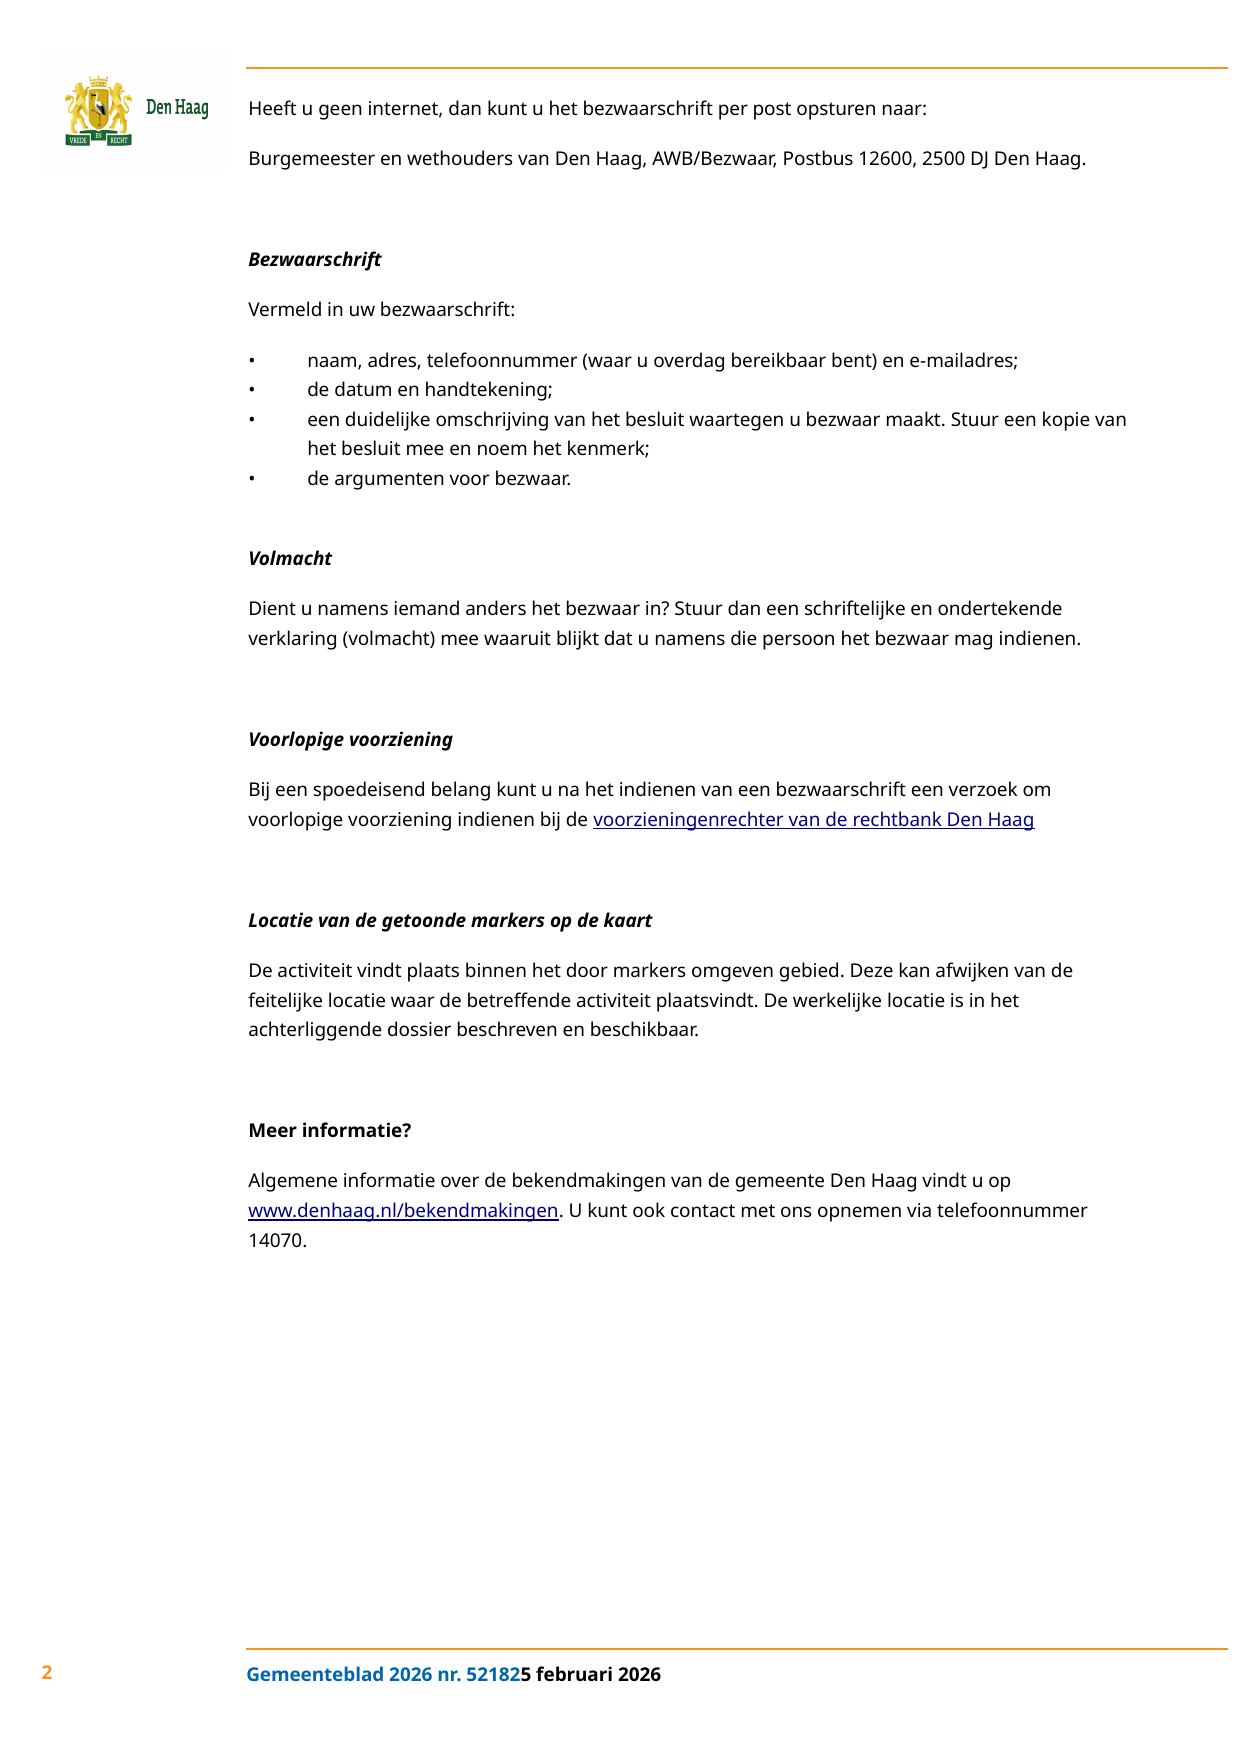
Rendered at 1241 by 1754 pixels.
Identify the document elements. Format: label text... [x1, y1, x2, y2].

text Vermeld in uw bezwaarschrift: [248, 296, 1152, 322]
text Meer informatie? [248, 1117, 1152, 1143]
text Volmacht [248, 545, 1152, 571]
text Bij een spoedeisend belang kunt u na het indienen van een bezwaarschrift een verzoek om voorlopige voorziening indienen bij de voorzieningenrechter van de rechtbank Den Haag [248, 776, 1152, 832]
text Locatie van de getoonde markers op de kaart [248, 907, 1152, 933]
text Dient u namens iemand anders het bezwaar in? Stuur dan een schriftelijke en ondertekende verklaring (volmacht) mee waaruit blijkt dat u namens die persoon het bezwaar mag indienen. [248, 596, 1152, 651]
text Heeft u geen internet, dan kunt u het bezwaarschrift per post opsturen naar: [248, 95, 1152, 121]
list de datum en handtekening; [248, 376, 1152, 402]
text De activiteit vindt plaats binnen het door markers omgeven gebied. Deze kan afwijken van de feitelijke locatie waar de betreffende activiteit plaatsvindt. De werkelijke locatie is in het achterliggende dossier beschreven en beschikbaar. [248, 957, 1152, 1042]
picture [41, 47, 231, 172]
list een duidelijke omschrijving van het besluit waartegen u bezwaar maakt. Stuur een kopie van het besluit mee en noem het kenmerk; [248, 406, 1152, 461]
list de argumenten voor bezwaar. [248, 465, 1152, 491]
text Burgemeester en wethouders van Den Haag, AWB/Bezwaar, Postbus 12600, 2500 DJ Den Haag. [248, 145, 1152, 171]
text Bezwaarschrift [248, 246, 1152, 272]
text Algemene informatie over de bekendmakingen van de gemeente Den Haag vindt u op www.denhaag.nl/bekendmakingen. U kunt ook contact met ons opnemen via telefoonnummer 14070. [248, 1168, 1152, 1253]
list naam, adres, telefoonnummer (waar u overdag bereikbaar bent) en e-mailadres; [248, 347, 1152, 373]
text Voorlopige voorziening [248, 726, 1152, 752]
